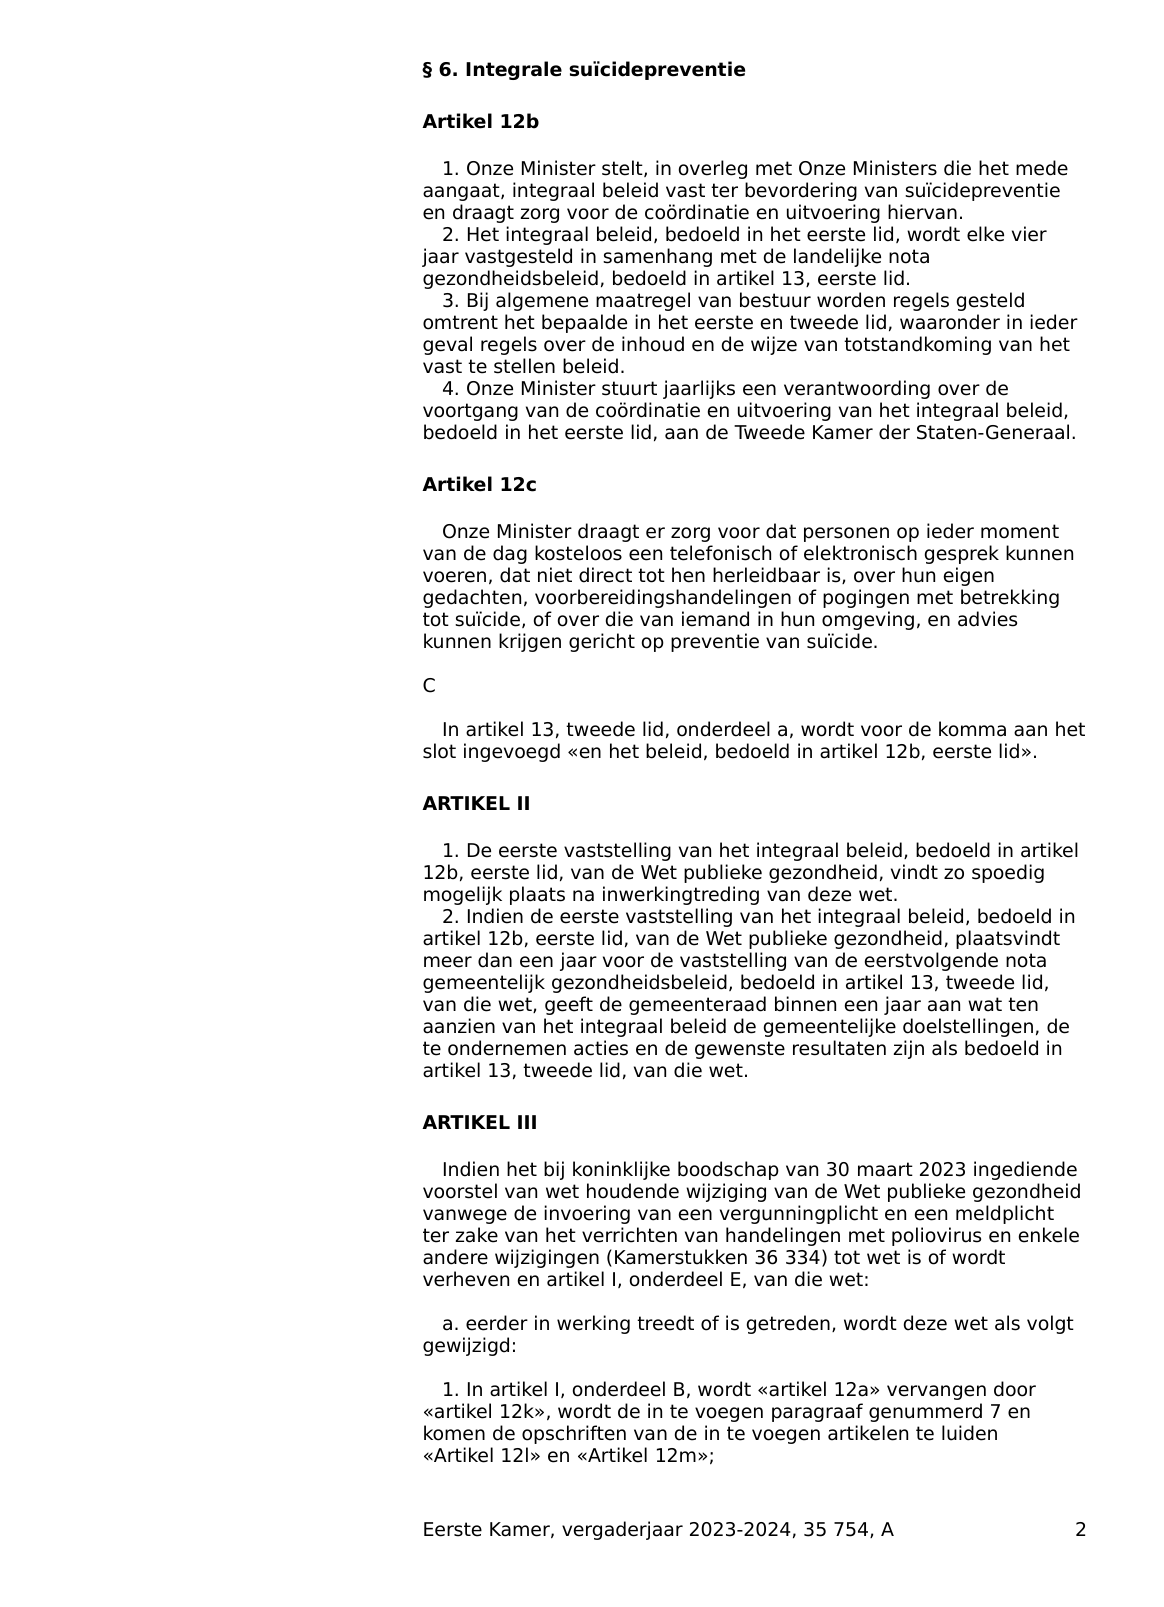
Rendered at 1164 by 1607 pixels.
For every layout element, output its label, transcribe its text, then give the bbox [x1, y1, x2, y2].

subtitle ARTIKEL III [422, 1112, 1087, 1134]
subtitle Artikel 12b [422, 111, 1087, 133]
text 4. Onze Minister stuurt jaarlijks een verantwoording over de voortgang van de coördinatie en uitvoering van het integraal beleid, bedoeld in het eerste lid, aan de Tweede Kamer der Staten-Generaal. [422, 378, 1087, 444]
subtitle Artikel 12c [422, 474, 1087, 496]
text 1. Onze Minister stelt, in overleg met Onze Ministers die het mede aangaat, integraal beleid vast ter bevordering van suïcidepreventie en draagt zorg voor de coördinatie en uitvoering hiervan. [422, 158, 1087, 224]
text 3. Bij algemene maatregel van bestuur worden regels gesteld omtrent het bepaalde in het eerste en tweede lid, waaronder in ieder geval regels over de inhoud en de wijze van totstandkoming van het vast te stellen beleid. [422, 290, 1087, 378]
text Indien het bij koninklijke boodschap van 30 maart 2023 ingediende voorstel van wet houdende wijziging van de Wet publieke gezondheid vanwege de invoering van een vergunningplicht en een meldplicht ter zake van het verrichten van handelingen met poliovirus en enkele andere wijzigingen (Kamerstukken 36 334) tot wet is of wordt verheven en artikel I, onderdeel E, van die wet: [422, 1159, 1087, 1291]
text In artikel 13, tweede lid, onderdeel a, wordt voor de komma aan het slot ingevoegd «en het beleid, bedoeld in artikel 12b, eerste lid». [422, 719, 1087, 763]
subtitle ARTIKEL II [422, 793, 1087, 815]
text Onze Minister draagt er zorg voor dat personen op ieder moment van de dag kosteloos een telefonisch of elektronisch gesprek kunnen voeren, dat niet direct tot hen herleidbaar is, over hun eigen gedachten, voorbereidingshandelingen of pogingen met betrekking tot suïcide, of over die van iemand in hun omgeving, en advies kunnen krijgen gericht op preventie van suïcide. [422, 521, 1087, 653]
text a. eerder in werking treedt of is getreden, wordt deze wet als volgt gewijzigd: [422, 1313, 1087, 1357]
text 2. Het integraal beleid, bedoeld in het eerste lid, wordt elke vier jaar vastgesteld in samenhang met de landelijke nota gezondheidsbeleid, bedoeld in artikel 13, eerste lid. [422, 224, 1087, 290]
text 1. De eerste vaststelling van het integraal beleid, bedoeld in artikel 12b, eerste lid, van de Wet publieke gezondheid, vindt zo spoedig mogelijk plaats na inwerkingtreding van deze wet. [422, 840, 1087, 906]
text C [422, 675, 1087, 697]
text 2. Indien de eerste vaststelling van het integraal beleid, bedoeld in artikel 12b, eerste lid, van de Wet publieke gezondheid, plaatsvindt meer dan een jaar voor de vaststelling van de eerstvolgende nota gemeentelijk gezondheidsbeleid, bedoeld in artikel 13, tweede lid, van die wet, geeft de gemeenteraad binnen een jaar aan wat ten aanzien van het integraal beleid de gemeentelijke doelstellingen, de te ondernemen acties en de gewenste resultaten zijn als bedoeld in artikel 13, tweede lid, van die wet. [422, 906, 1087, 1082]
text 1. In artikel I, onderdeel B, wordt «artikel 12a» vervangen door «artikel 12k», wordt de in te voegen paragraaf genummerd 7 en komen de opschriften van de in te voegen artikelen te luiden «Artikel 12l» en «Artikel 12m»; [422, 1379, 1087, 1467]
subtitle § 6. Integrale suïcidepreventie [422, 59, 1087, 81]
